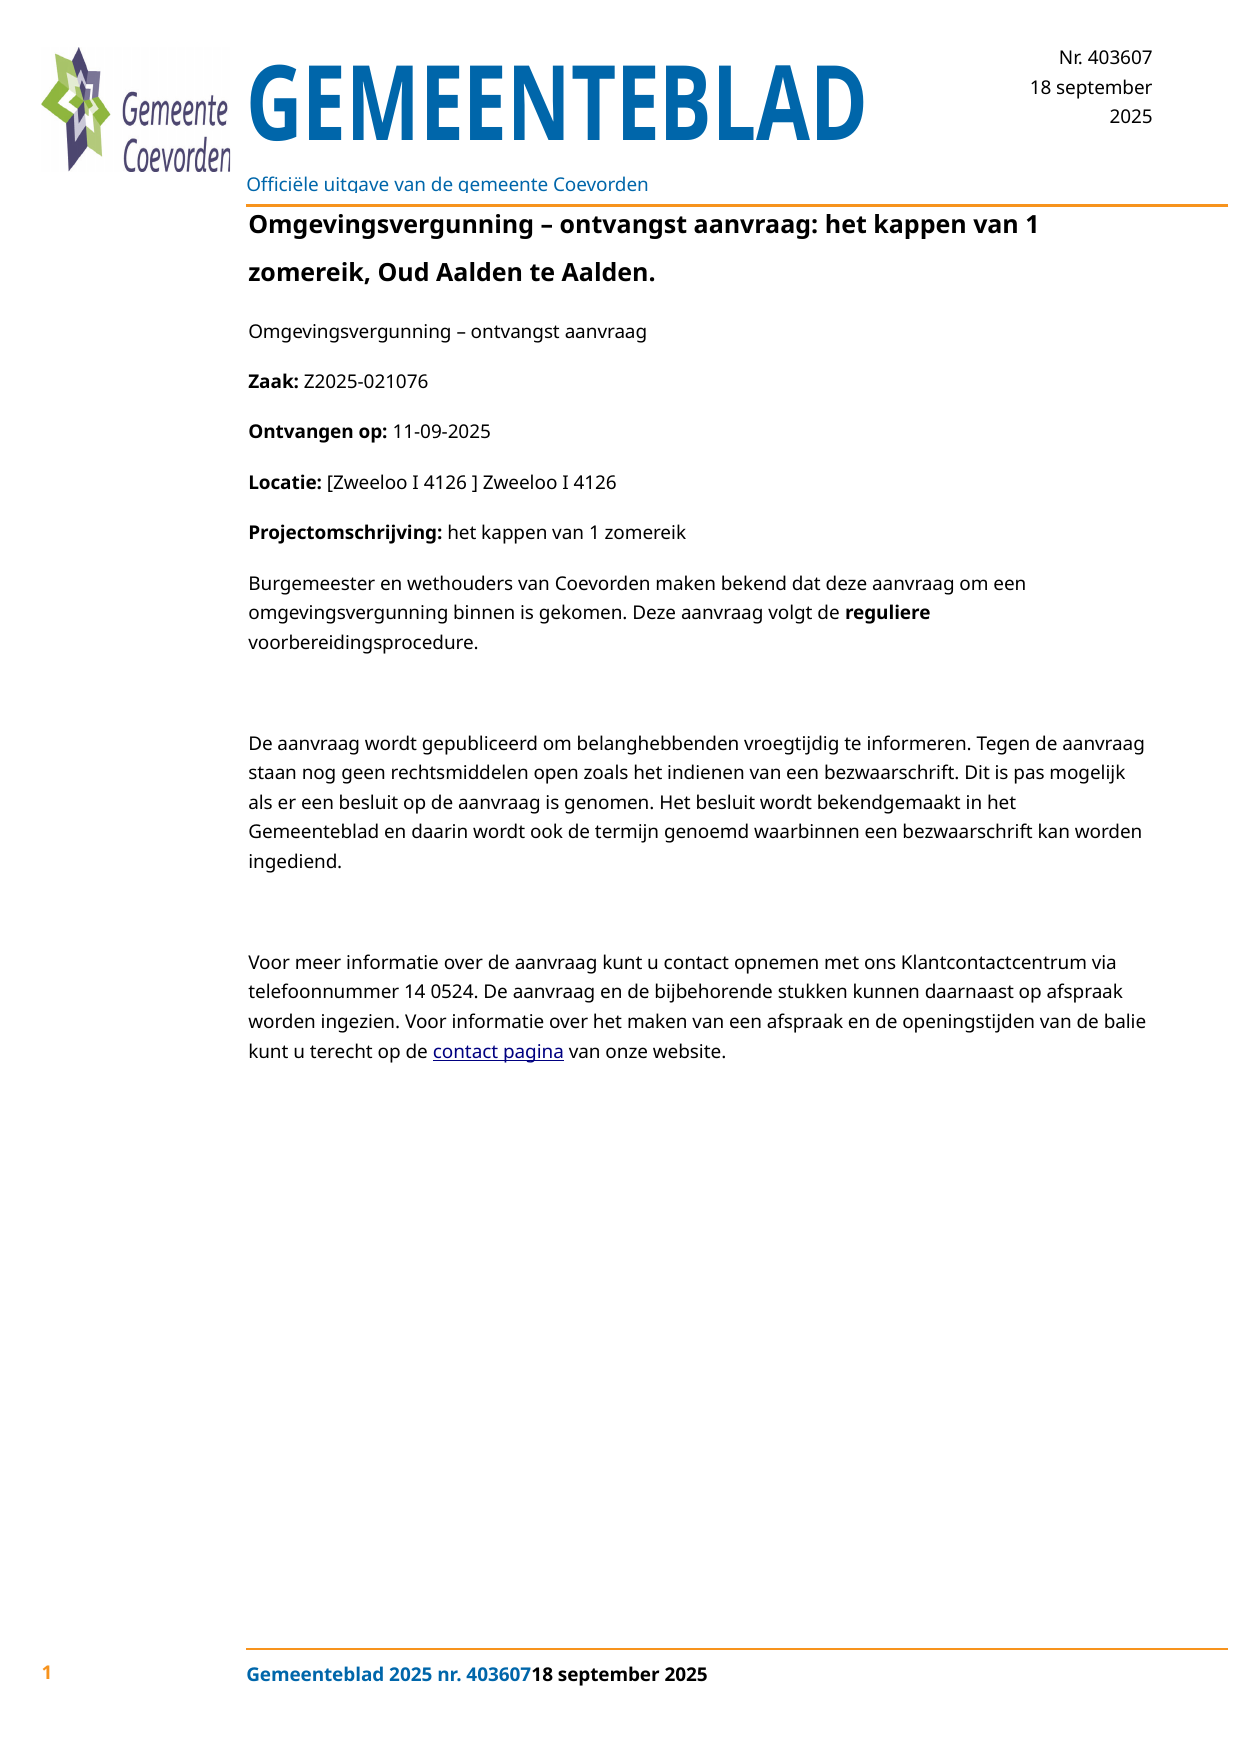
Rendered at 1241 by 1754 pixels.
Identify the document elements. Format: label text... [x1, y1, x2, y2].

text Omgevingsvergunning – ontvangst aanvraag: het kappen van 1 zomereik, Oud Aalden te Aalden. [248, 207, 1152, 288]
text Projectomschrijving: het kappen van 1 zomereik [248, 519, 1152, 545]
text Zaak: Z2025-021076 [248, 368, 1152, 394]
text Burgemeester en wethouders van Coevorden maken bekend dat deze aanvraag om een omgevingsvergunning binnen is gekomen. Deze aanvraag volgt de reguliere voorbereidingsprocedure. [248, 570, 1152, 655]
text Voor meer informatie over de aanvraag kunt u contact opnemen met ons Klantcontactcentrum via telefoonnummer 14 0524. De aanvraag en de bijbehorende stukken kunnen daarnaast op afspraak worden ingezien. Voor informatie over het maken van een afspraak en de openingstijden van de balie kunt u terecht op de contact pagina van onze website. [248, 949, 1152, 1064]
text Locatie: [Zweeloo I 4126 ] Zweeloo I 4126 [248, 469, 1152, 495]
text Ontvangen op: 11-09-2025 [248, 419, 1152, 444]
text De aanvraag wordt gepubliceerd om belanghebbenden vroegtijdig te informeren. Tegen de aanvraag staan nog geen rechtsmiddelen open zoals het indienen van een bezwaarschrift. Dit is pas mogelijk als er een besluit op de aanvraag is genomen. Het besluit wordt bekendgemaakt in het Gemeenteblad en daarin wordt ook de termijn genoemd waarbinnen een bezwaarschrift kan worden ingediend. [248, 730, 1152, 874]
picture [41, 47, 231, 172]
text Omgevingsvergunning – ontvangst aanvraag [248, 318, 1152, 344]
